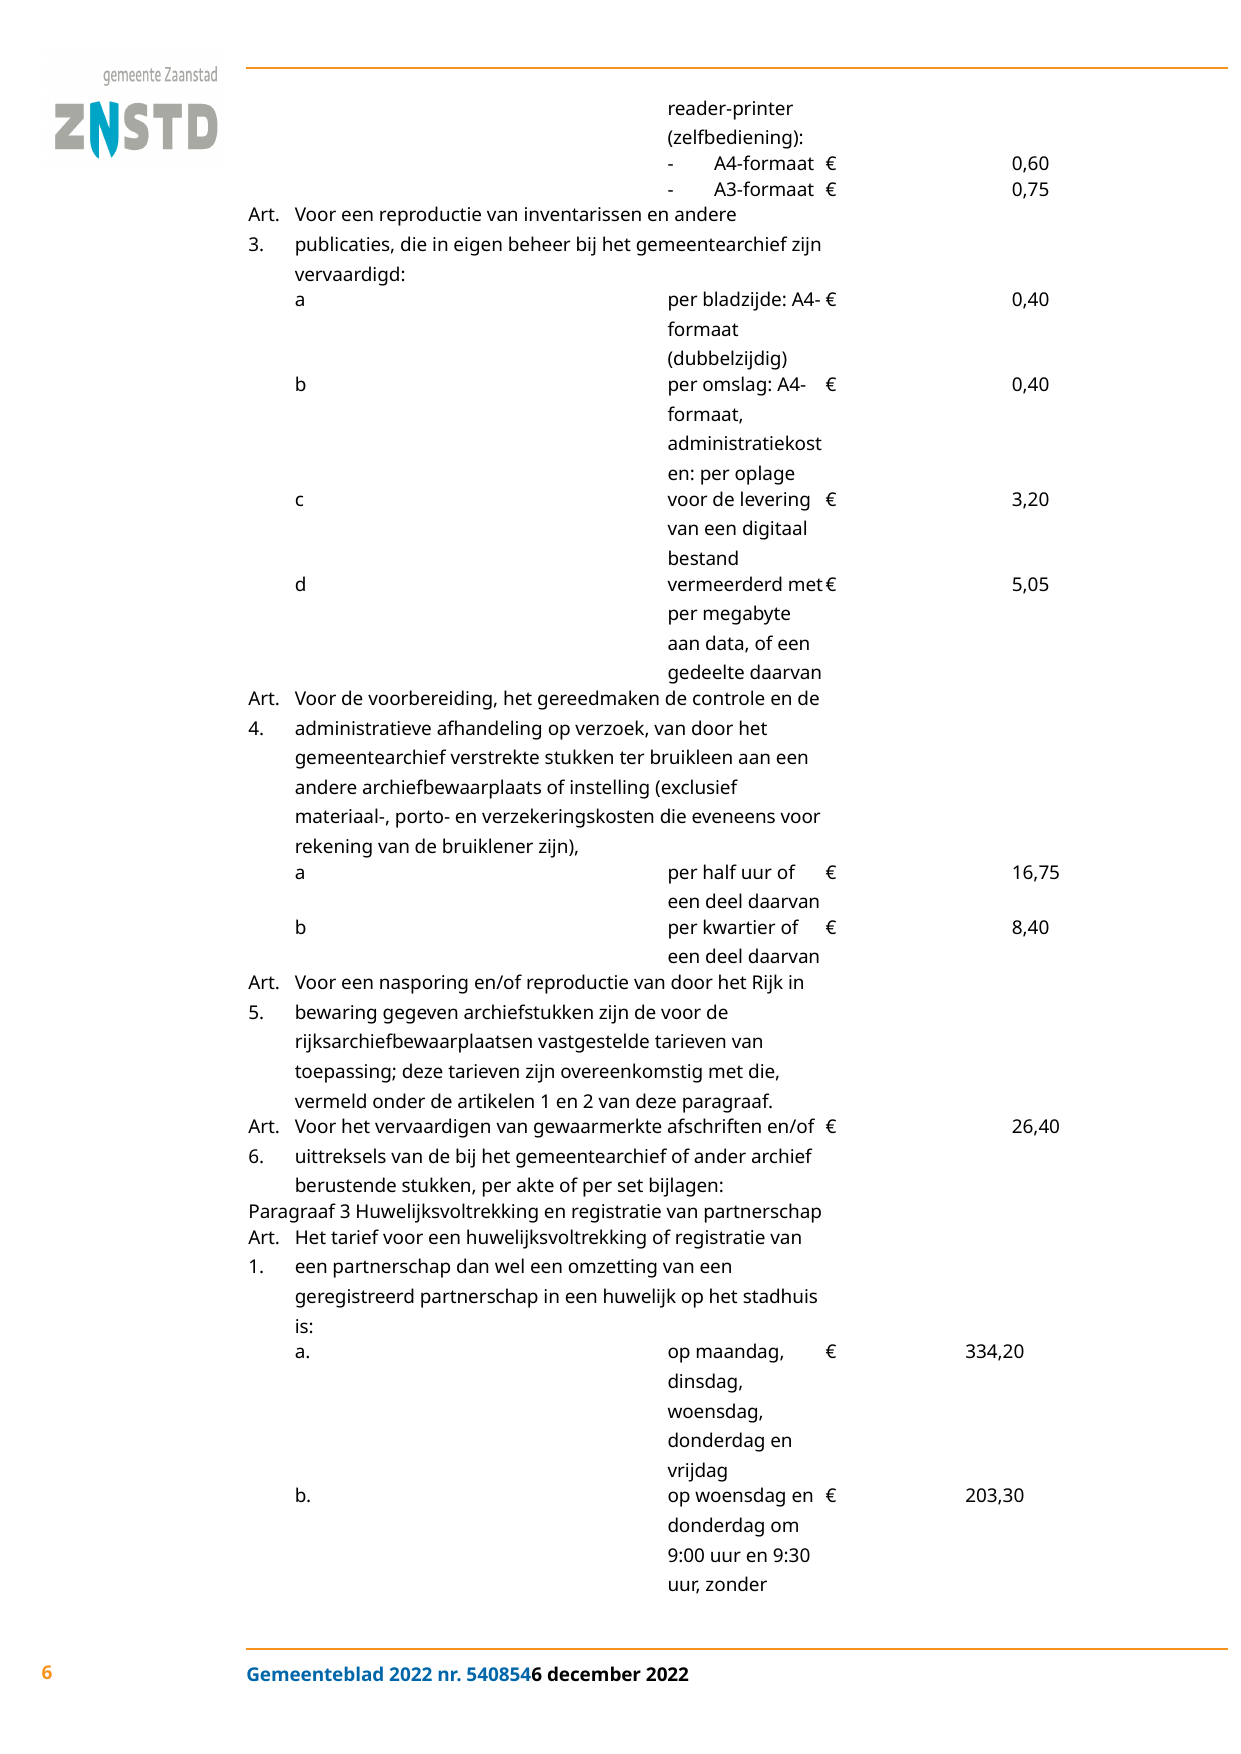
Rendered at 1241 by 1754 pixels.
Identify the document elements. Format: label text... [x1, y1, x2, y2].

table_cell vermeerderd met per megabyte aan data, of een gedeelte daarvan [667, 571, 825, 685]
table_cell Paragraaf 3 Huwelijksvoltrekking en registratie van partnerschap [248, 1199, 1152, 1224]
table_cell [825, 202, 1012, 286]
table_cell b [295, 371, 667, 486]
table_cell per half uur of een deel daarvan [667, 859, 825, 914]
table_cell [248, 1483, 294, 1597]
table_cell [248, 95, 294, 150]
table_cell Voor de voorbereiding, het gereedmaken de controle en de administratieve afhandeling op verzoek, van door het gemeentearchief verstrekte stukken ter bruikleen aan een andere archiefbewaarplaats of instelling (exclusief materiaal-, porto- en verzekeringskosten die eveneens voor rekening van de bruiklener zijn), [295, 685, 825, 859]
table_cell per kwartier of een deel daarvan [667, 914, 825, 969]
table_cell [248, 150, 294, 176]
table_cell 5,05 [1012, 571, 1152, 685]
table_cell [295, 150, 667, 176]
table_cell reader-printer (zelfbediening): [667, 95, 825, 150]
table_cell per bladzijde: A4-formaat (dubbelzijdig) [667, 286, 825, 371]
table_cell € [825, 371, 1012, 486]
table_cell 203,30 [965, 1483, 1152, 1597]
table_cell [1012, 970, 1152, 1113]
table_cell [248, 486, 294, 571]
table_cell - [667, 176, 714, 202]
table_cell 8,40 [1012, 914, 1152, 969]
table_cell Voor een reproductie van inventarissen en andere publicaties, die in eigen beheer bij het gemeentearchief zijn vervaardigd: [295, 202, 825, 286]
table_cell voor de levering van een digitaal bestand [667, 486, 825, 571]
table_cell [248, 914, 294, 969]
table_cell 0,75 [1012, 176, 1152, 202]
table_cell Art. 4. [248, 685, 294, 859]
table_cell [1012, 95, 1152, 150]
table_cell 0,40 [1012, 371, 1152, 486]
table_cell 334,20 [965, 1339, 1152, 1483]
table_cell a [295, 286, 667, 371]
table_cell A4-formaat [714, 150, 825, 176]
table_cell Art. 5. [248, 970, 294, 1113]
table_cell a. [295, 1339, 667, 1483]
table_cell b [295, 914, 667, 969]
table_cell per omslag: A4-formaat, administratiekosten: per oplage [667, 371, 825, 486]
table_cell [248, 571, 294, 685]
table_cell [825, 1224, 965, 1339]
table_cell [295, 95, 667, 150]
table_cell 26,40 [1012, 1114, 1152, 1198]
table_cell Art. 1. [248, 1224, 294, 1339]
table_cell € [825, 1339, 965, 1483]
table_cell € [825, 914, 1012, 969]
table_cell [825, 95, 1012, 150]
table_cell Art. 3. [248, 202, 294, 286]
table_cell [1012, 685, 1152, 859]
table_cell [248, 286, 294, 371]
table_cell Voor het vervaardigen van gewaarmerkte afschriften en/of uittreksels van de bij het gemeentearchief of ander archief berustende stukken, per akte of per set bijlagen: [295, 1114, 825, 1198]
table_cell Voor een nasporing en/of reproductie van door het Rijk in bewaring gegeven archiefstukken zijn de voor de rijksarchiefbewaarplaatsen vastgestelde tarieven van toepassing; deze tarieven zijn overeenkomstig met die, vermeld onder de artikelen 1 en 2 van deze paragraaf. [295, 970, 825, 1113]
table_cell b. [295, 1483, 667, 1597]
table_cell [825, 970, 1012, 1113]
table_cell [248, 859, 294, 914]
table_cell c [295, 486, 667, 571]
table_cell € [825, 859, 1012, 914]
table_cell € [825, 571, 1012, 685]
table_cell op maandag, dinsdag, woensdag, donderdag en vrijdag [667, 1339, 825, 1483]
table_cell Art. 6. [248, 1114, 294, 1198]
table_cell [965, 1224, 1152, 1339]
table_cell [248, 1339, 294, 1483]
table_cell € [825, 176, 1012, 202]
table_cell € [825, 150, 1012, 176]
table_cell [248, 371, 294, 486]
table_cell d [295, 571, 667, 685]
table_cell A3-formaat [714, 176, 825, 202]
table_cell 0,40 [1012, 286, 1152, 371]
table_cell € [825, 1483, 965, 1597]
table_cell op woensdag en donderdag om 9:00 uur en 9:30 uur, zonder [667, 1483, 825, 1597]
table_cell [248, 176, 294, 202]
table_cell [825, 685, 1012, 859]
table_cell a [295, 859, 667, 914]
table_cell [295, 176, 667, 202]
table_cell [1012, 202, 1152, 286]
table_cell € [825, 486, 1012, 571]
table_cell - [667, 150, 714, 176]
table_cell 3,20 [1012, 486, 1152, 571]
picture [41, 47, 231, 172]
table_cell € [825, 286, 1012, 371]
table_cell 0,60 [1012, 150, 1152, 176]
table_cell Het tarief voor een huwelijksvoltrekking of registratie van een partnerschap dan wel een omzetting van een geregistreerd partnerschap in een huwelijk op het stadhuis is: [295, 1224, 825, 1339]
table_cell € [825, 1114, 1012, 1198]
table_cell 16,75 [1012, 859, 1152, 914]
